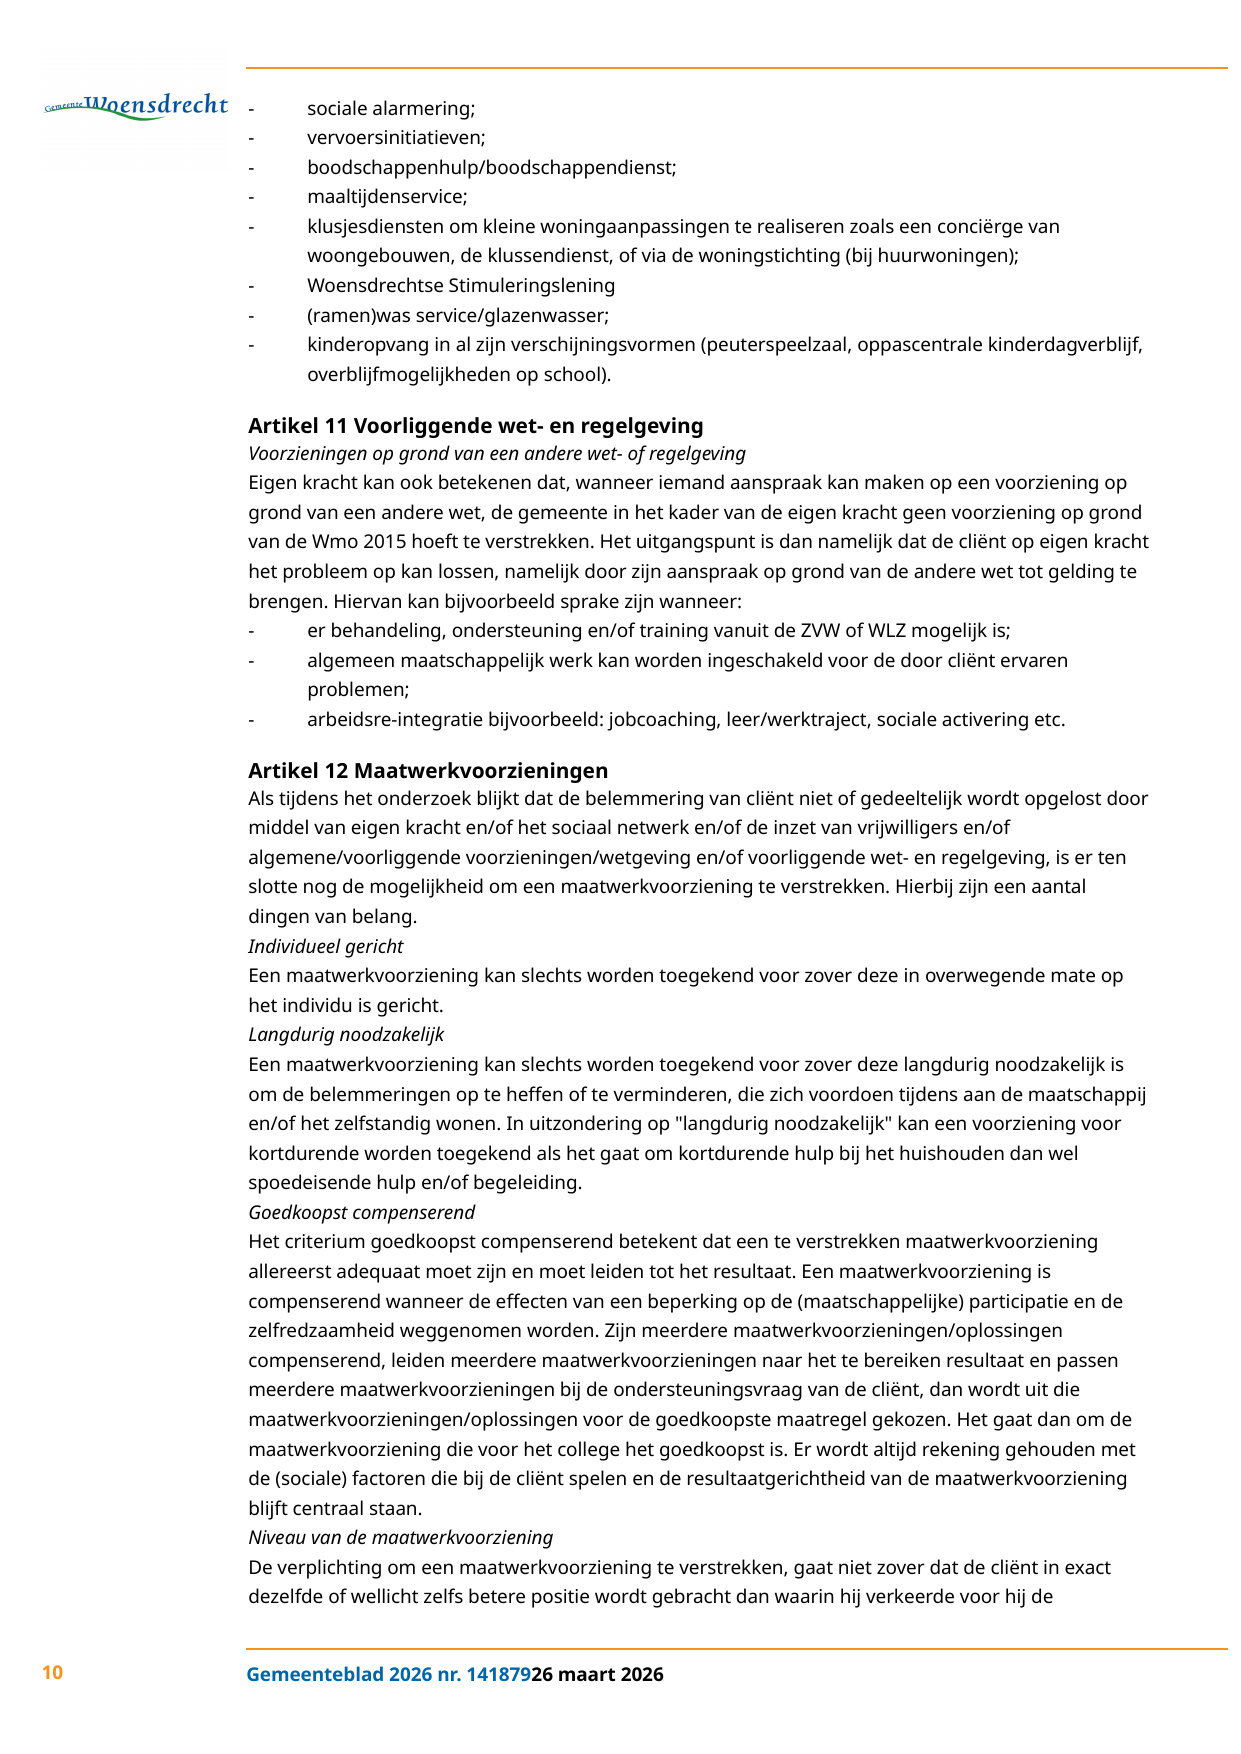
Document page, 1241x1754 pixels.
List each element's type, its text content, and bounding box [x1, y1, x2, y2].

text Een maatwerkvoorziening kan slechts worden toegekend voor zover deze langdurig noodzakelijk is om de belemmeringen op te heffen of te verminderen, die zich voordoen tijdens aan de maatschappij en/of het zelfstandig wonen. In uitzondering op "langdurig noodzakelijk" kan een voorziening voor kortdurende worden toegekend als het gaat om kortdurende hulp bij het huishouden dan wel spoedeisende hulp en/of begeleiding. [248, 1051, 1152, 1195]
text Als tijdens het onderzoek blijkt dat de belemmering van cliënt niet of gedeeltelijk wordt opgelost door middel van eigen kracht en/of het sociaal netwerk en/of de inzet van vrijwilligers en/of algemene/voorliggende voorzieningen/wetgeving en/of voorliggende wet- en regelgeving, is er ten slotte nog de mogelijkheid om een maatwerkvoorziening te verstrekken. Hierbij zijn een aantal dingen van belang. [248, 785, 1152, 929]
list er behandeling, ondersteuning en/of training vanuit de ZVW of WLZ mogelijk is; [248, 617, 1152, 643]
text De verplichting om een maatwerkvoorziening te verstrekken, gaat niet zover dat de cliënt in exact dezelfde of wellicht zelfs betere positie wordt gebracht dan waarin hij verkeerde voor hij de [248, 1554, 1152, 1609]
list arbeidsre-integratie bijvoorbeeld: jobcoaching, leer/werktraject, sociale activering etc. [248, 706, 1152, 732]
list kinderopvang in al zijn verschijningsvormen (peuterspeelzaal, oppascentrale kinderdagverblijf, overblijfmogelijkheden op school). [248, 331, 1152, 387]
list klusjesdiensten om kleine woningaanpassingen te realiseren zoals een conciërge van woongebouwen, de klussendienst, of via de woningstichting (bij huurwoningen); [248, 213, 1152, 268]
text Langdurig noodzakelijk [248, 1022, 1152, 1047]
text Voorzieningen op grond van een andere wet- of regelgeving [248, 440, 1152, 466]
list (ramen)was service/glazenwasser; [248, 302, 1152, 328]
text Goedkoopst compenserend [248, 1199, 1152, 1225]
text Een maatwerkvoorziening kan slechts worden toegekend voor zover deze in overwegende mate op het individu is gericht. [248, 962, 1152, 1018]
list maaltijdenservice; [248, 183, 1152, 209]
text Eigen kracht kan ook betekenen dat, wanneer iemand aanspraak kan maken op een voorziening op grond van een andere wet, de gemeente in het kader van de eigen kracht geen voorziening op grond van de Wmo 2015 hoeft te verstrekken. Het uitgangspunt is dan namelijk dat de cliënt op eigen kracht het probleem op kan lossen, namelijk door zijn aanspraak op grond van de andere wet tot gelding te brengen. Hiervan kan bijvoorbeeld sprake zijn wanneer: [248, 469, 1152, 613]
list vervoersinitiatieven; [248, 124, 1152, 150]
list Woensdrechtse Stimuleringslening [248, 272, 1152, 298]
list boodschappenhulp/boodschappendienst; [248, 154, 1152, 180]
picture [41, 47, 231, 172]
list sociale alarmering; [248, 95, 1152, 121]
list algemeen maatschappelijk werk kan worden ingeschakeld voor de door cliënt ervaren problemen; [248, 647, 1152, 702]
text Het criterium goedkoopst compenserend betekent dat een te verstrekken maatwerkvoorziening allereerst adequaat moet zijn en moet leiden tot het resultaat. Een maatwerkvoorziening is compenserend wanneer de effecten van een beperking op de (maatschappelijke) participatie en de zelfredzaamheid weggenomen worden. Zijn meerdere maatwerkvoorzieningen/oplossingen compenserend, leiden meerdere maatwerkvoorzieningen naar het te bereiken resultaat en passen meerdere maatwerkvoorzieningen bij de ondersteuningsvraag van de cliënt, dan wordt uit die maatwerkvoorzieningen/oplossingen voor de goedkoopste maatregel gekozen. Het gaat dan om de maatwerkvoorziening die voor het college het goedkoopst is. Er wordt altijd rekening gehouden met de (sociale) factoren die bij de cliënt spelen en de resultaatgerichtheid van de maatwerkvoorziening blijft centraal staan. [248, 1229, 1152, 1521]
text Artikel 12 Maatwerkvoorzieningen [248, 757, 1152, 785]
text Individueel gericht [248, 933, 1152, 959]
text Artikel 11 Voorliggende wet- en regelgeving [248, 411, 1152, 440]
text Niveau van de maatwerkvoorziening [248, 1524, 1152, 1550]
